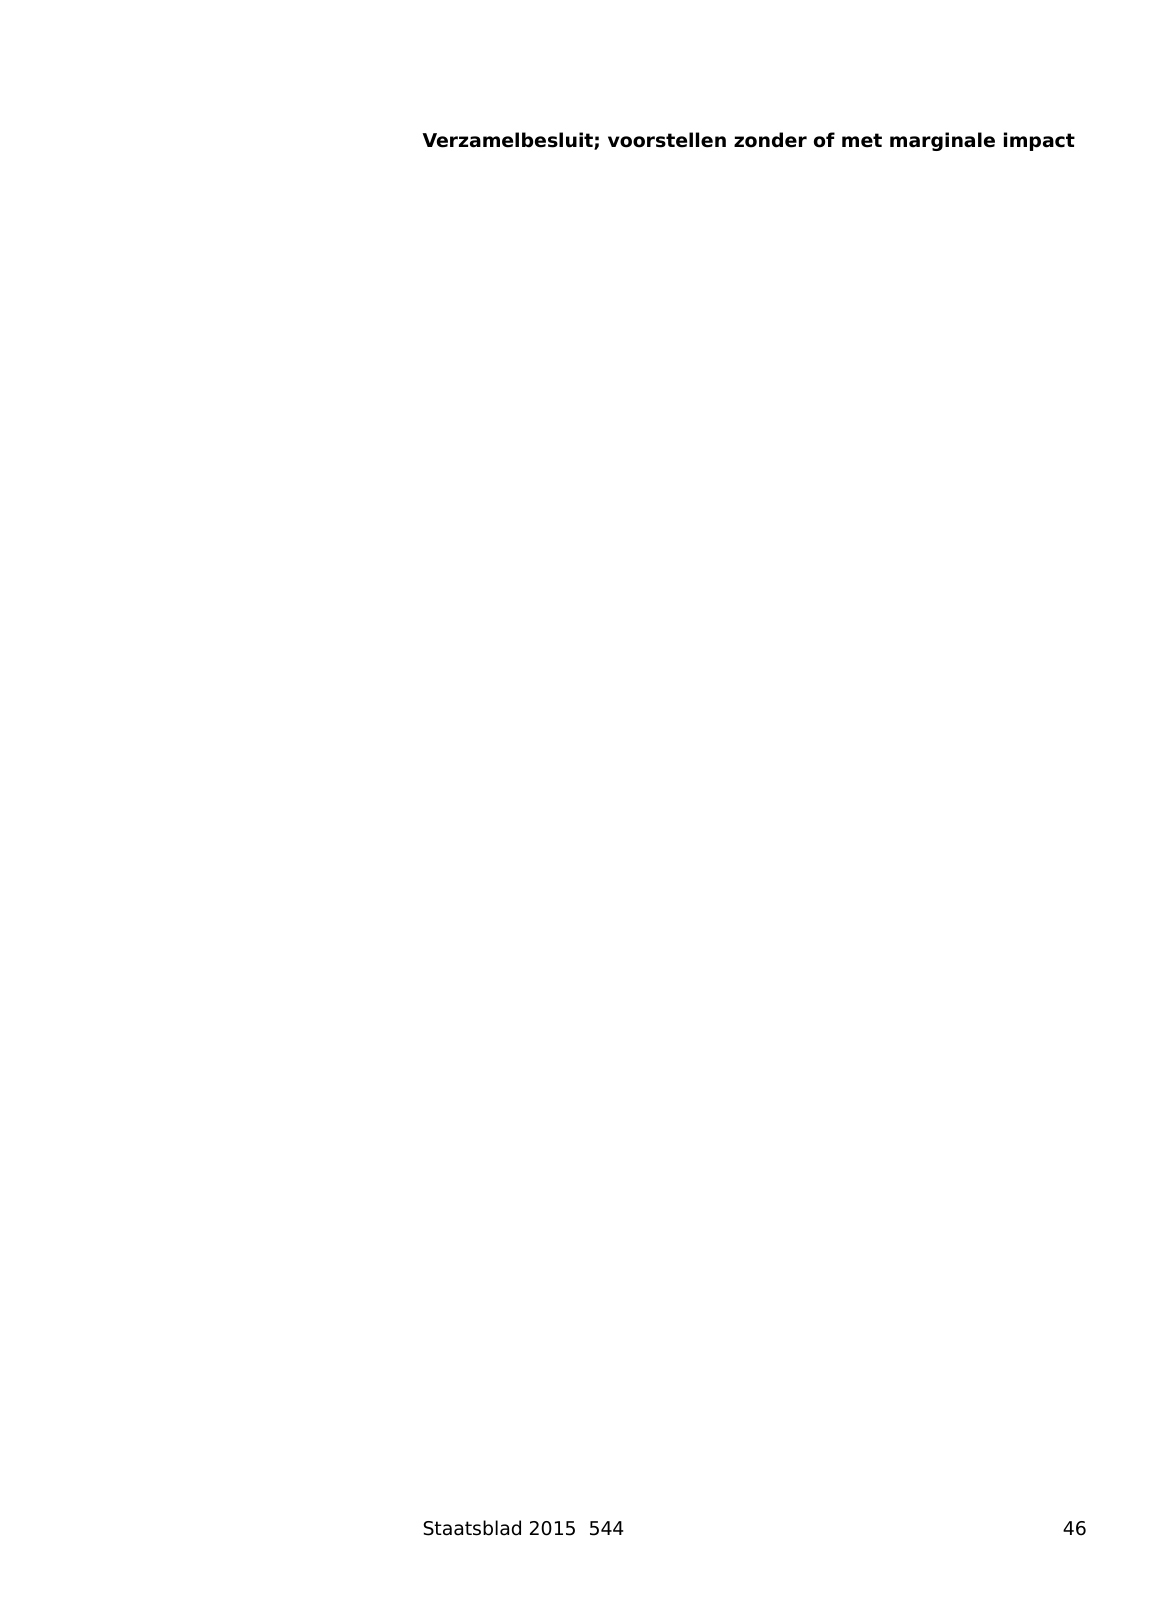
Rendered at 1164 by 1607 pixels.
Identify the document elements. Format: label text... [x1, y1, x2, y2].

subtitle Verzamelbesluit; voorstellen zonder of met marginale impact [422, 130, 1087, 152]
